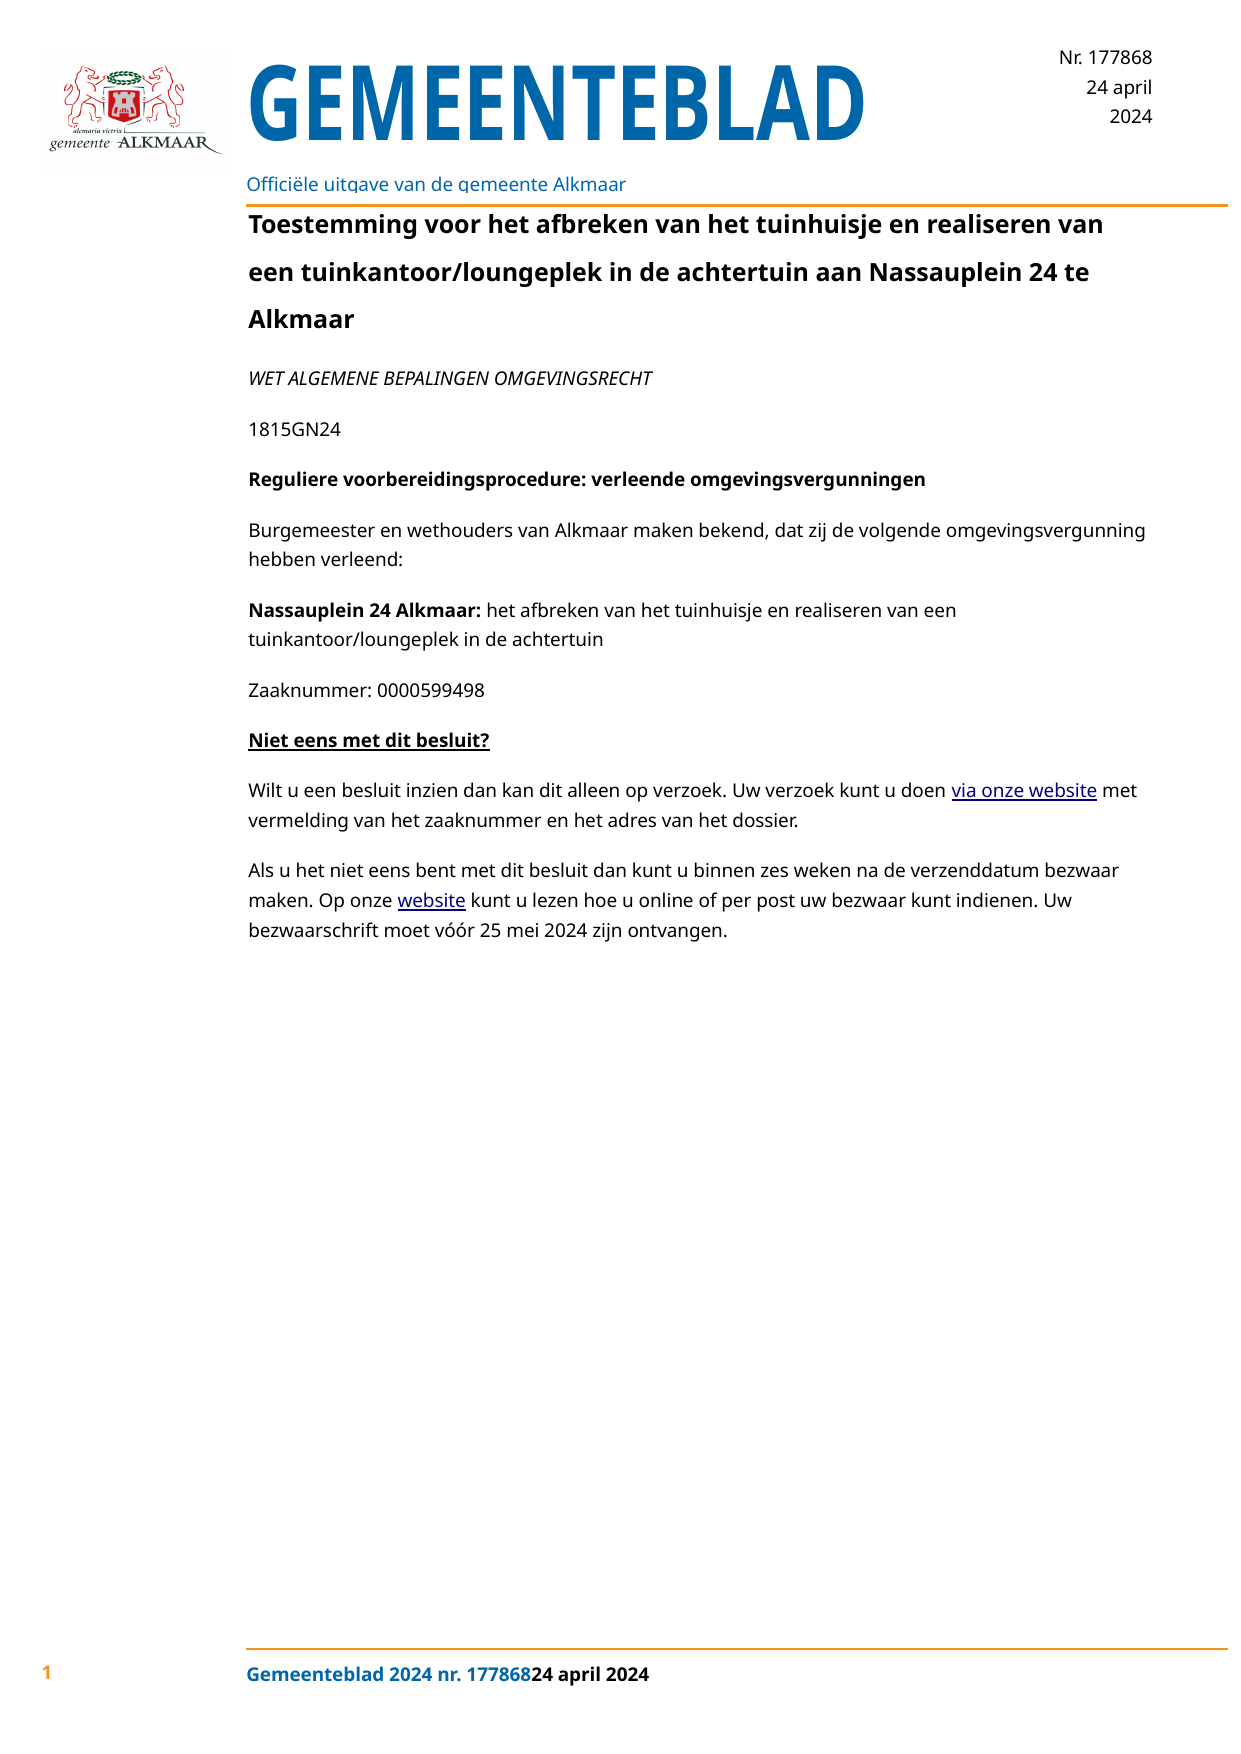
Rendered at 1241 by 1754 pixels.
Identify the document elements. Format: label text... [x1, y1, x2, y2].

text Reguliere voorbereidingsprocedure: verleende omgevingsvergunningen [248, 466, 1152, 492]
text Burgemeester en wethouders van Alkmaar maken bekend, dat zij de volgende omgevingsvergunning hebben verleend: [248, 517, 1152, 572]
text Zaaknummer: 0000599498 [248, 677, 1152, 702]
text WET ALGEMENE BEPALINGEN OMGEVINGSRECHT [248, 366, 1152, 391]
text Nassauplein 24 Alkmaar: het afbreken van het tuinhuisje en realiseren van een tuinkantoor/loungeplek in de achtertuin [248, 597, 1152, 652]
picture [41, 47, 231, 172]
text Als u het niet eens bent met dit besluit dan kunt u binnen zes weken na de verzenddatum bezwaar maken. Op onze website kunt u lezen hoe u online of per post uw bezwaar kunt indienen. Uw bezwaarschrift moet vóór 25 mei 2024 zijn ontvangen. [248, 858, 1152, 942]
text 1815GN24 [248, 416, 1152, 442]
text Niet eens met dit besluit? [248, 727, 1152, 753]
text Wilt u een besluit inzien dan kan dit alleen op verzoek. Uw verzoek kunt u doen via onze website met vermelding van het zaaknummer en het adres van het dossier. [248, 778, 1152, 833]
text Toestemming voor het afbreken van het tuinhuisje en realiseren van een tuinkantoor/loungeplek in de achtertuin aan Nassauplein 24 te Alkmaar [248, 207, 1152, 336]
